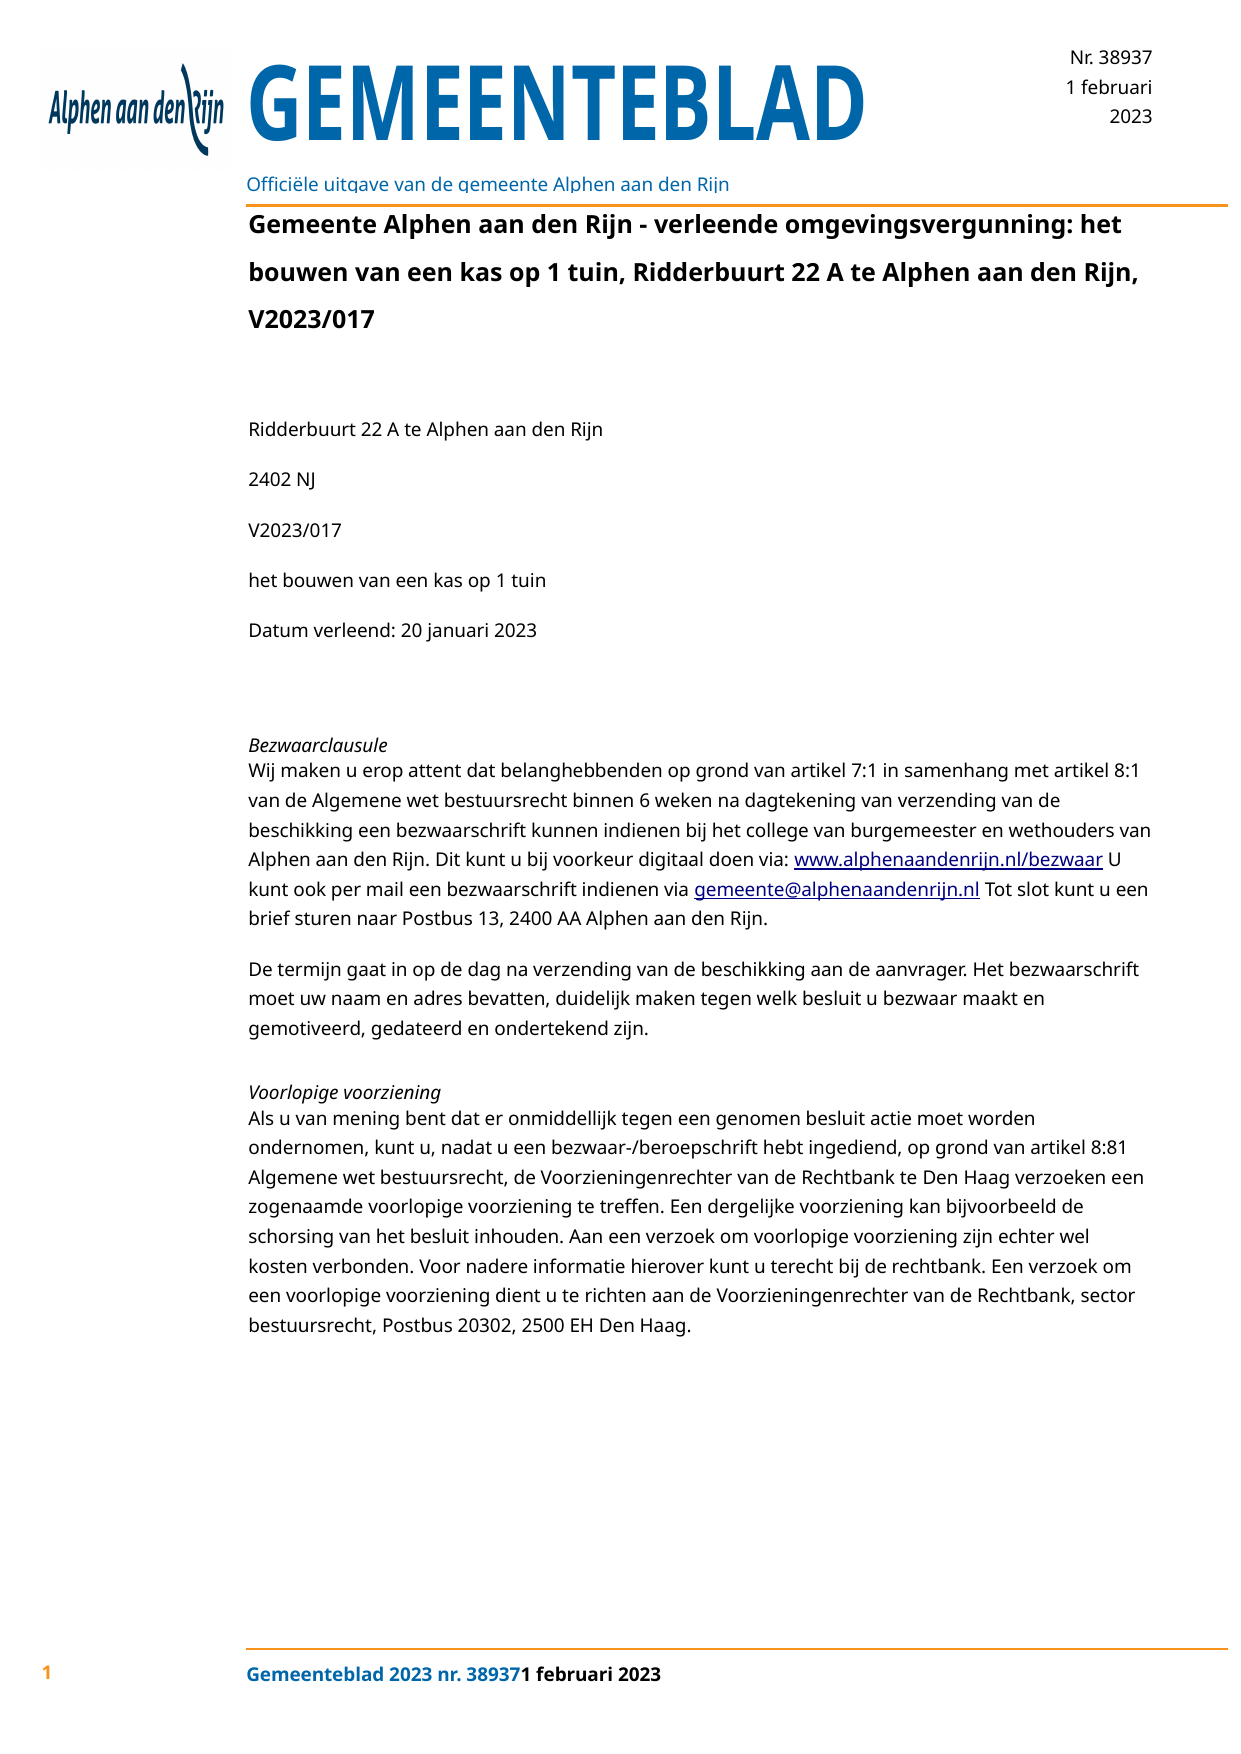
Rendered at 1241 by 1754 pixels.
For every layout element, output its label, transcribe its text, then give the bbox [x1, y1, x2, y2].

picture [41, 47, 231, 172]
text Bezwaarclausule [248, 732, 1152, 758]
text 2402 NJ [248, 466, 1152, 492]
text Gemeente Alphen aan den Rijn - verleende omgevingsvergunning: het bouwen van een kas op 1 tuin, Ridderbuurt 22 A te Alphen aan den Rijn, V2023/017 [248, 207, 1152, 336]
text Wij maken u erop attent dat belanghebbenden op grond van artikel 7:1 in samenhang met artikel 8:1 van de Algemene wet bestuursrecht binnen 6 weken na dagtekening van verzending van de beschikking een bezwaarschrift kunnen indienen bij het college van burgemeester en wethouders van Alphen aan den Rijn. Dit kunt u bij voorkeur digitaal doen via: www.alphenaandenrijn.nl/bezwaar U kunt ook per mail een bezwaarschrift indienen via gemeente@alphenaandenrijn.nl Tot slot kunt u een brief sturen naar Postbus 13, 2400 AA Alphen aan den Rijn. [248, 758, 1152, 931]
text het bouwen van een kas op 1 tuin [248, 567, 1152, 593]
text V2023/017 [248, 517, 1152, 542]
text Ridderbuurt 22 A te Alphen aan den Rijn [248, 416, 1152, 442]
text De termijn gaat in op de dag na verzending van de beschikking aan de aanvrager. Het bezwaarschrift moet uw naam en adres bevatten, duidelijk maken tegen welk besluit u bezwaar maakt en gemotiveerd, gedateerd en ondertekend zijn. [248, 956, 1152, 1041]
text Als u van mening bent dat er onmiddellijk tegen een genomen besluit actie moet worden ondernomen, kunt u, nadat u een bezwaar-/beroepschrift hebt ingediend, op grond van artikel 8:81 Algemene wet bestuursrecht, de Voorzieningenrechter van de Rechtbank te Den Haag verzoeken een zogenaamde voorlopige voorziening te treffen. Een dergelijke voorziening kan bijvoorbeeld de schorsing van het besluit inhouden. Aan een verzoek om voorlopige voorziening zijn echter wel kosten verbonden. Voor nadere informatie hierover kunt u terecht bij de rechtbank. Een verzoek om een voorlopige voorziening dient u te richten aan de Voorzieningenrechter van de Rechtbank, sector bestuursrecht, Postbus 20302, 2500 EH Den Haag. [248, 1105, 1152, 1338]
text Voorlopige voorziening [248, 1079, 1152, 1105]
text Datum verleend: 20 januari 2023 [248, 618, 1152, 643]
